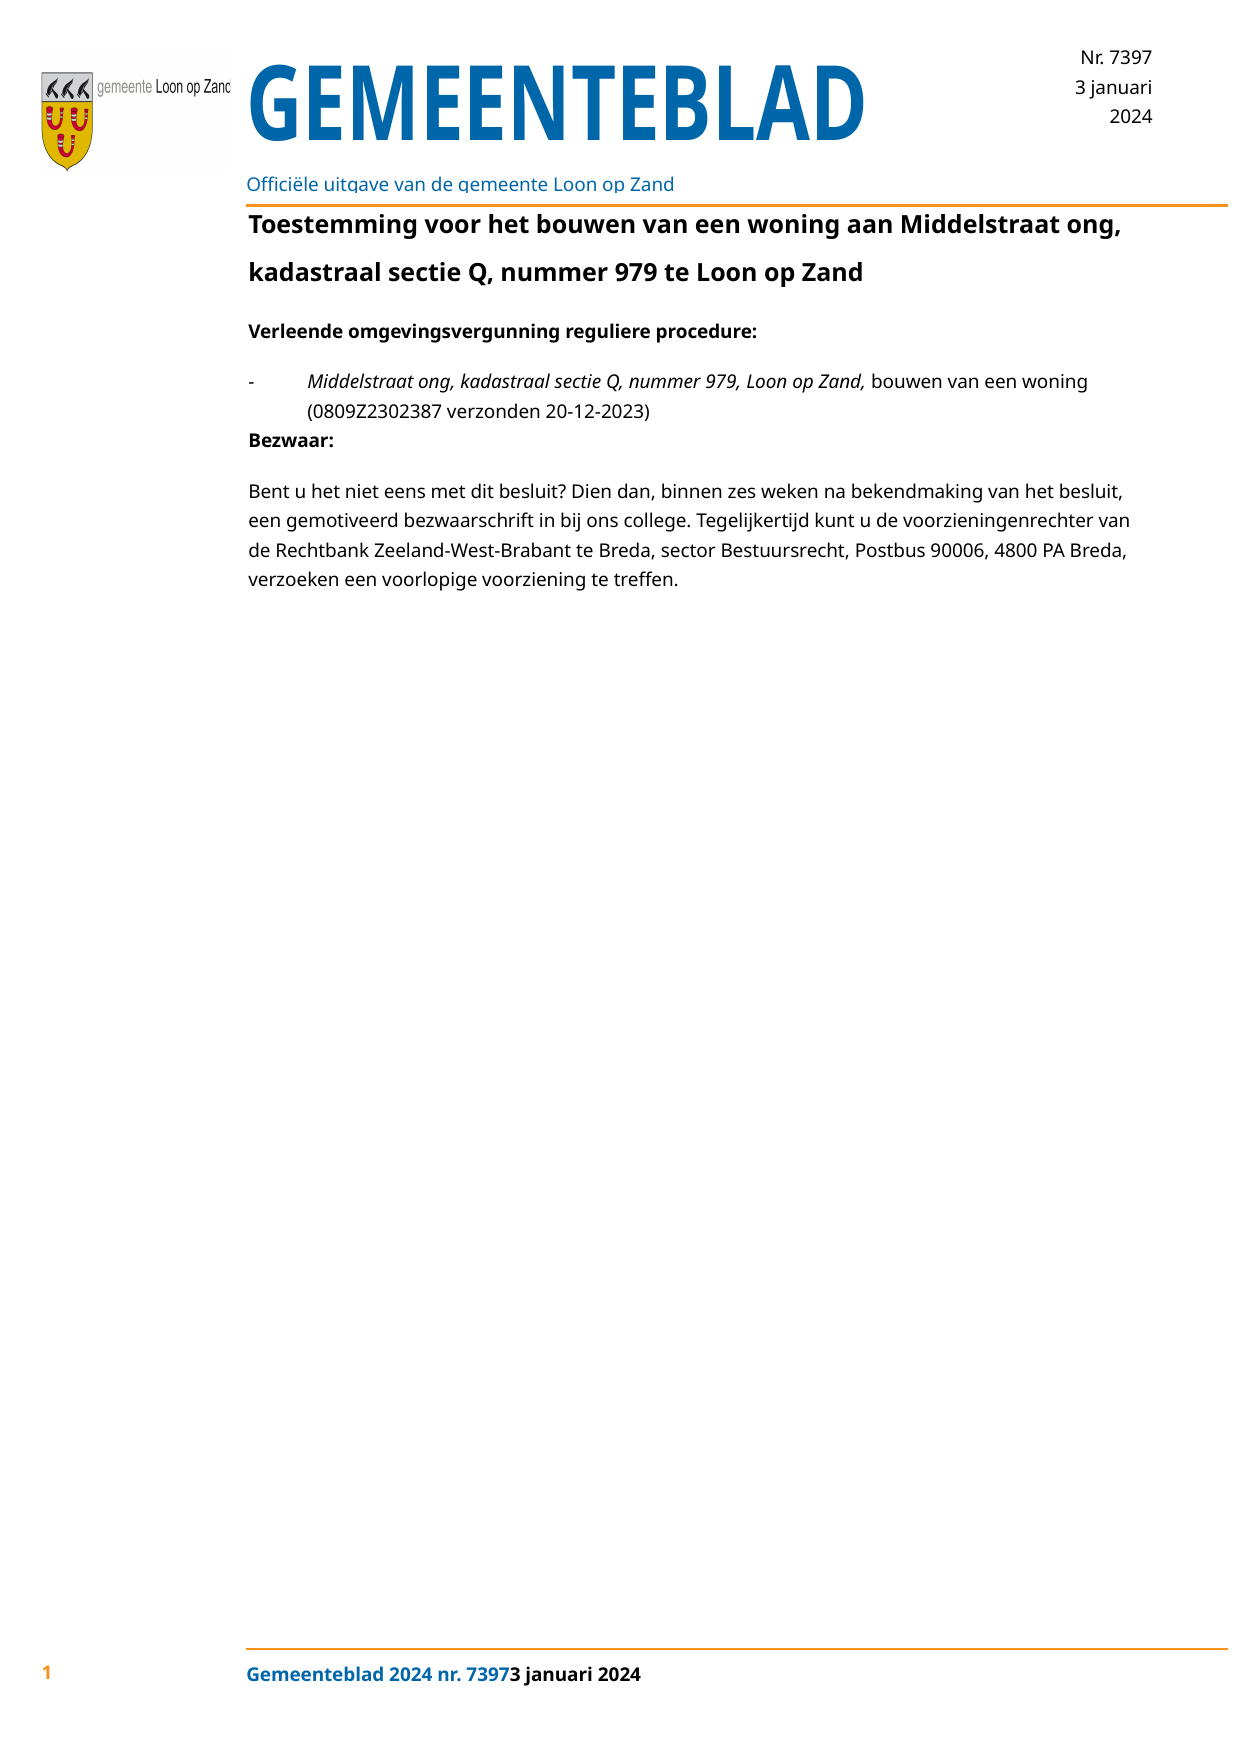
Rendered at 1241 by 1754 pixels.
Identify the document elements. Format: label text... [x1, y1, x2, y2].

list Middelstraat ong, kadastraal sectie Q, nummer 979, Loon op Zand, bouwen van een woning (0809Z2302387 verzonden 20-12-2023) [248, 368, 1152, 424]
text Toestemming voor het bouwen van een woning aan Middelstraat ong, kadastraal sectie Q, nummer 979 te Loon op Zand [248, 207, 1152, 288]
picture [41, 47, 231, 172]
text Bezwaar: [248, 427, 1152, 453]
text Bent u het niet eens met dit besluit? Dien dan, binnen zes weken na bekendmaking van het besluit, een gemotiveerd bezwaarschrift in bij ons college. Tegelijkertijd kunt u de voorzieningenrechter van de Rechtbank Zeeland-West-Brabant te Breda, sector Bestuursrecht, Postbus 90006, 4800 PA Breda, verzoeken een voorlopige voorziening te treffen. [248, 478, 1152, 592]
text Verleende omgevingsvergunning reguliere procedure: [248, 318, 1152, 344]
